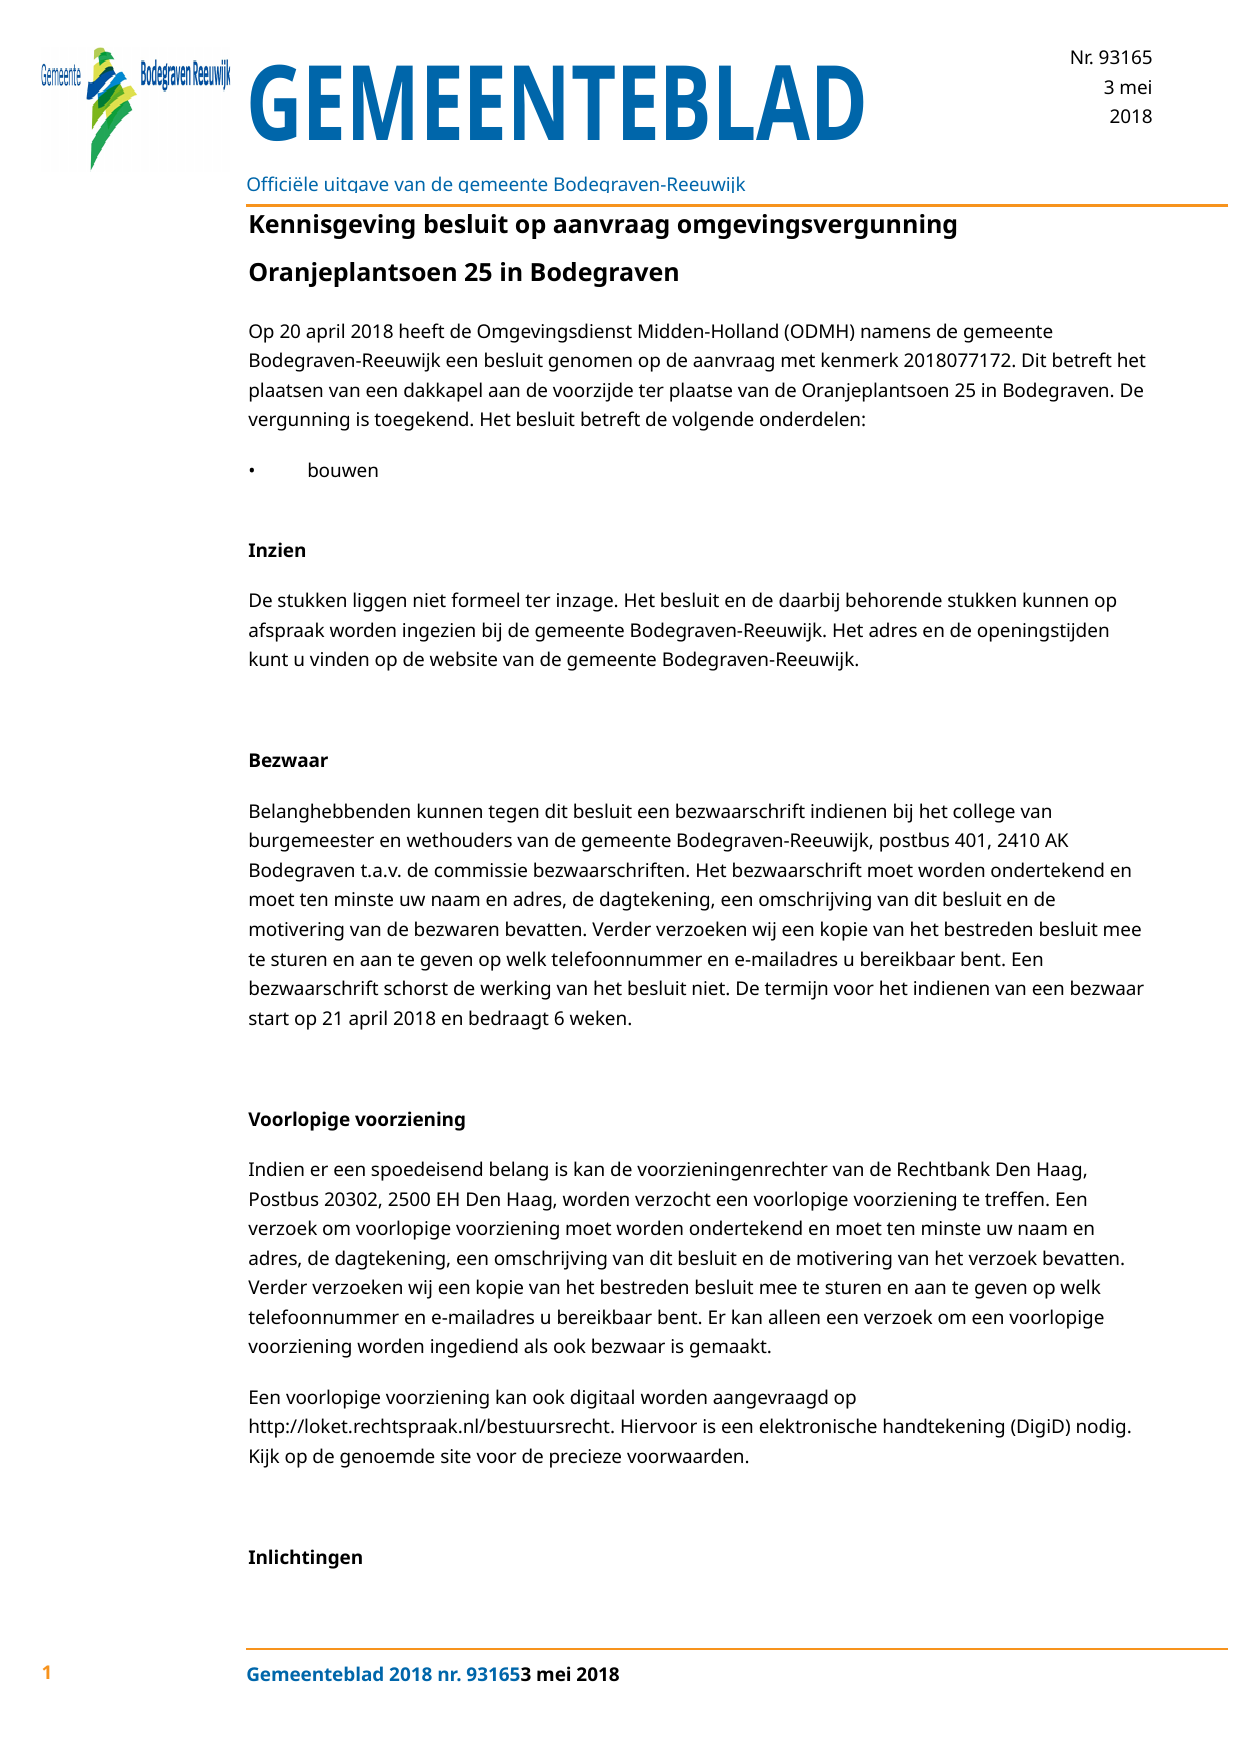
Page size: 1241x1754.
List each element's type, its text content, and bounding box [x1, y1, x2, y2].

text Bezwaar [248, 747, 1152, 773]
text Inzien [248, 537, 1152, 563]
text Inlichtingen [248, 1544, 1152, 1570]
picture [41, 47, 231, 172]
text Indien er een spoedeisend belang is kan de voorzieningenrechter van de Rechtbank Den Haag, Postbus 20302, 2500 EH Den Haag, worden verzocht een voorlopige voorziening te treffen. Een verzoek om voorlopige voorziening moet worden ondertekend en moet ten minste uw naam en adres, de dagtekening, een omschrijving van dit besluit en de motivering van het verzoek bevatten. Verder verzoeken wij een kopie van het bestreden besluit mee te sturen en aan te geven op welk telefoonnummer en e-mailadres u bereikbaar bent. Er kan alleen een verzoek om een voorlopige voorziening worden ingediend als ook bezwaar is gemaakt. [248, 1156, 1152, 1359]
text De stukken liggen niet formeel ter inzage. Het besluit en de daarbij behorende stukken kunnen op afspraak worden ingezien bij de gemeente Bodegraven-Reeuwijk. Het adres en de openingstijden kunt u vinden op de website van de gemeente Bodegraven-Reeuwijk. [248, 587, 1152, 672]
text Op 20 april 2018 heeft de Omgevingsdienst Midden-Holland (ODMH) namens de gemeente Bodegraven-Reeuwijk een besluit genomen op de aanvraag met kenmerk 2018077172. Dit betreft het plaatsen van een dakkapel aan de voorzijde ter plaatse van de Oranjeplantsoen 25 in Bodegraven. De vergunning is toegekend. Het besluit betreft de volgende onderdelen: [248, 318, 1152, 432]
list bouwen [248, 457, 1152, 483]
text Belanghebbenden kunnen tegen dit besluit een bezwaarschrift indienen bij het college van burgemeester en wethouders van de gemeente Bodegraven-Reeuwijk, postbus 401, 2410 AK Bodegraven t.a.v. de commissie bezwaarschriften. Het bezwaarschrift moet worden ondertekend en moet ten minste uw naam en adres, de dagtekening, een omschrijving van dit besluit en de motivering van de bezwaren bevatten. Verder verzoeken wij een kopie van het bestreden besluit mee te sturen en aan te geven op welk telefoonnummer en e-mailadres u bereikbaar bent. Een bezwaarschrift schorst de werking van het besluit niet. De termijn voor het indienen van een bezwaar start op 21 april 2018 en bedraagt 6 weken. [248, 798, 1152, 1031]
text Kennisgeving besluit op aanvraag omgevingsvergunning Oranjeplantsoen 25 in Bodegraven [248, 207, 1152, 288]
text Voorlopige voorziening [248, 1106, 1152, 1132]
text Een voorlopige voorziening kan ook digitaal worden aangevraagd op http://loket.rechtspraak.nl/bestuursrecht. Hiervoor is een elektronische handtekening (DigiD) nodig. Kijk op de genoemde site voor de precieze voorwaarden. [248, 1384, 1152, 1469]
